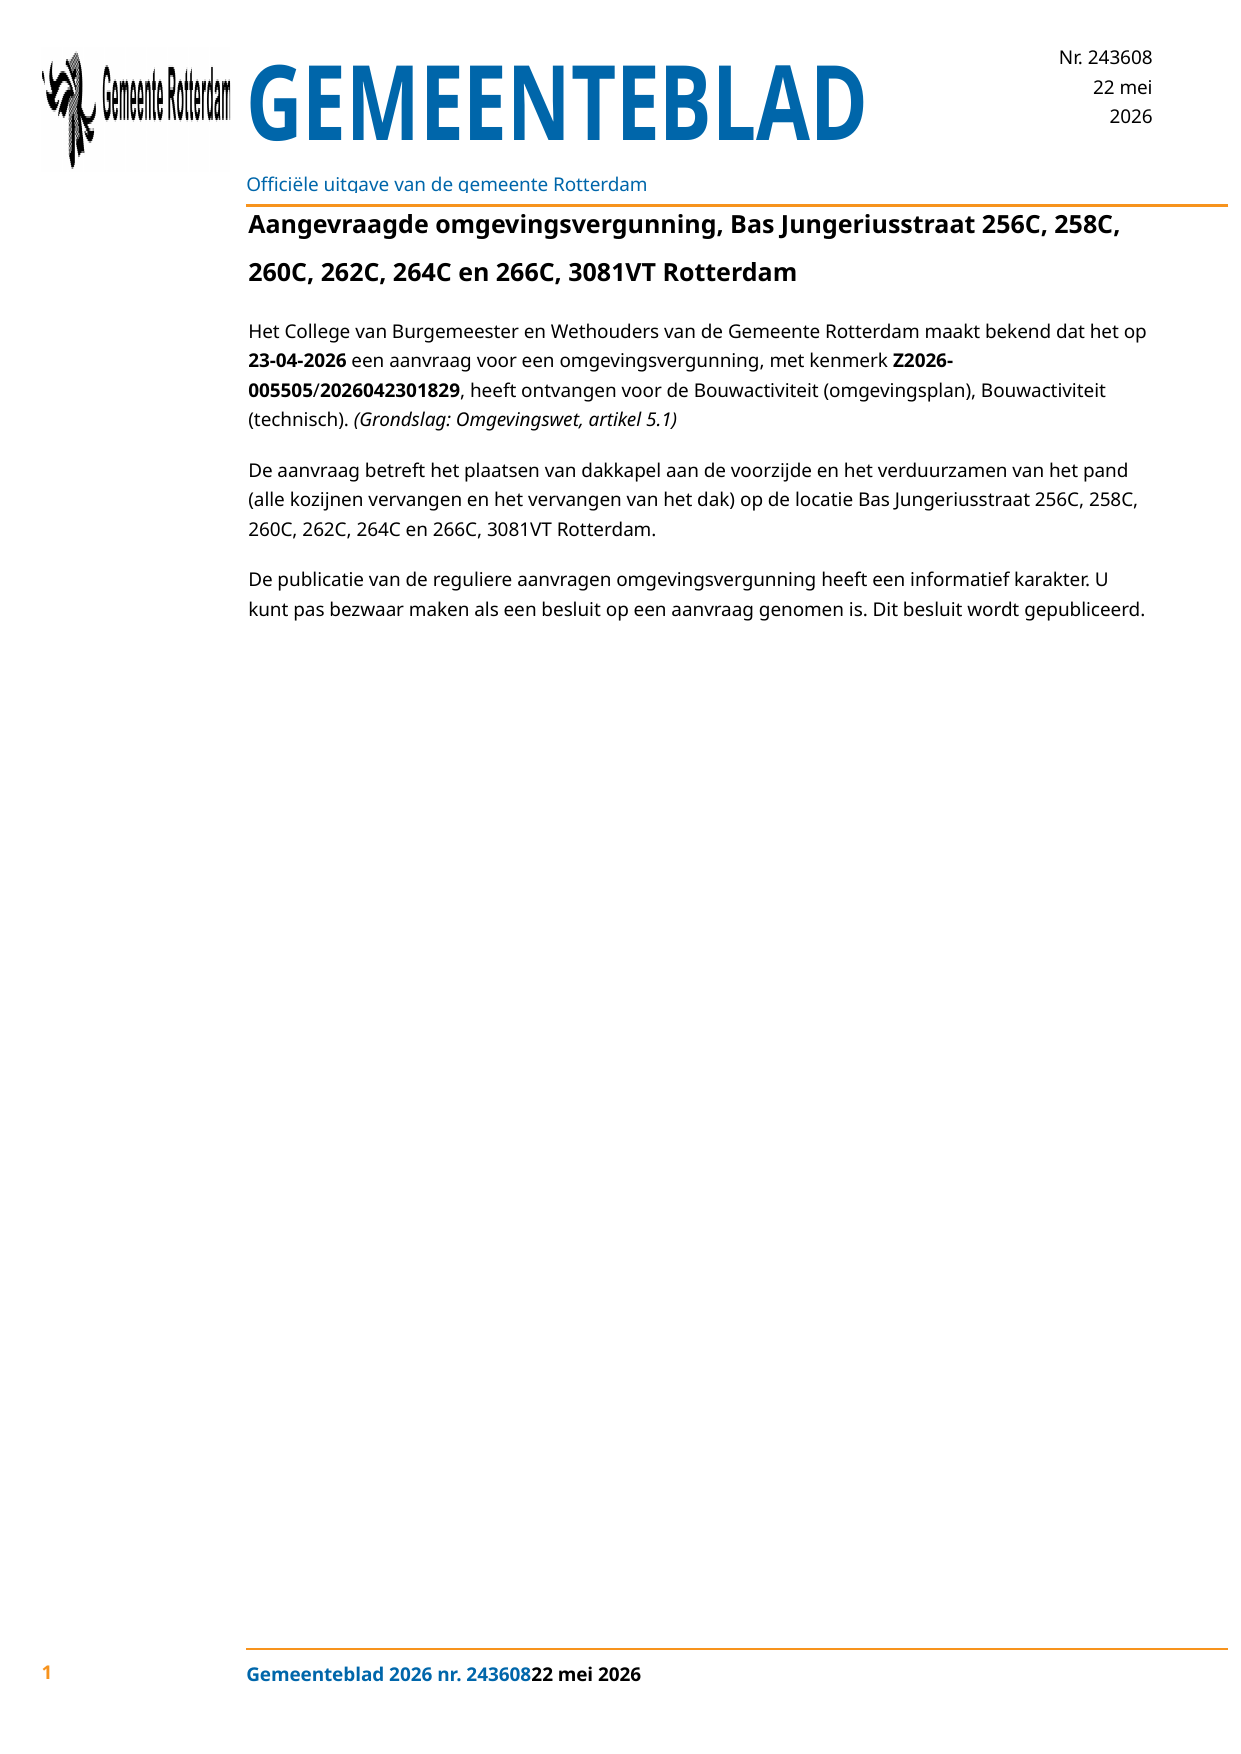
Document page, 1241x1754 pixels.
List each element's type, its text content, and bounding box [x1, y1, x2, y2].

text De publicatie van de reguliere aanvragen omgevingsvergunning heeft een informatief karakter. U kunt pas bezwaar maken als een besluit op een aanvraag genomen is. Dit besluit wordt gepubliceerd. [248, 567, 1152, 622]
text Het College van Burgemeester en Wethouders van de Gemeente Rotterdam maakt bekend dat het op 23-04-2026 een aanvraag voor een omgevingsvergunning, met kenmerk Z2026-005505/2026042301829, heeft ontvangen voor de Bouwactiviteit (omgevingsplan), Bouwactiviteit (technisch). (Grondslag: Omgevingswet, artikel 5.1) [248, 318, 1152, 432]
picture [41, 47, 231, 172]
text Aangevraagde omgevingsvergunning, Bas Jungeriusstraat 256C, 258C, 260C, 262C, 264C en 266C, 3081VT Rotterdam [248, 207, 1152, 288]
text De aanvraag betreft het plaatsen van dakkapel aan de voorzijde en het verduurzamen van het pand (alle kozijnen vervangen en het vervangen van het dak) op de locatie Bas Jungeriusstraat 256C, 258C, 260C, 262C, 264C en 266C, 3081VT Rotterdam. [248, 457, 1152, 542]
